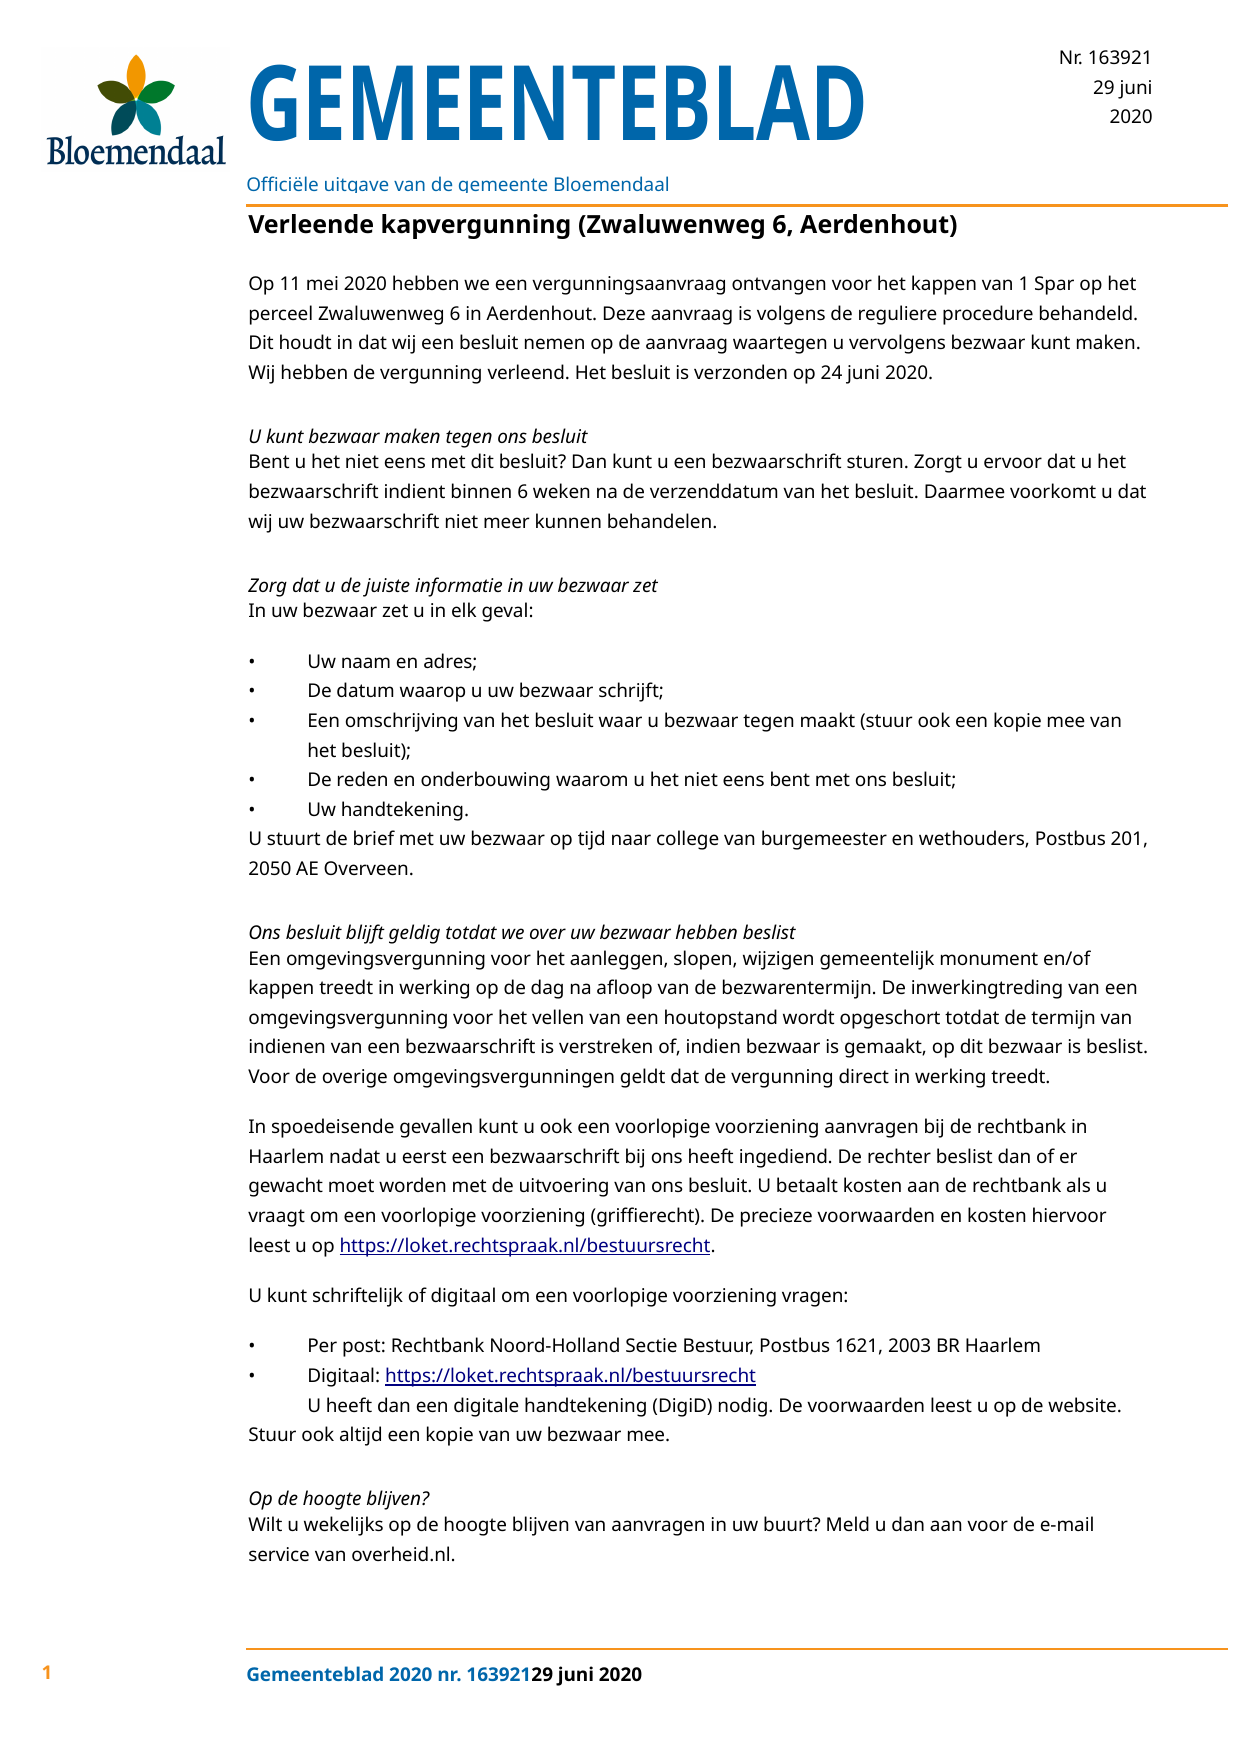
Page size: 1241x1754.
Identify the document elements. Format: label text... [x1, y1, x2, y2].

text Wilt u wekelijks op de hoogte blijven van aanvragen in uw buurt? Meld u dan aan voor de e-mail service van overheid.nl. [248, 1511, 1152, 1566]
text Op de hoogte blijven? [248, 1485, 1152, 1511]
picture [41, 47, 231, 172]
text Verleende kapvergunning (Zwaluwenweg 6, Aerdenhout) [248, 207, 1152, 241]
text U kunt schriftelijk of digitaal om een voorlopige voorziening vragen: [248, 1282, 1152, 1308]
list Per post: Rechtbank Noord-Holland Sectie Bestuur, Postbus 1621, 2003 BR Haarlem [248, 1333, 1152, 1358]
list Uw naam en adres; [248, 648, 1152, 674]
text Zorg dat u de juiste informatie in uw bezwaar zet [248, 572, 1152, 598]
text In spoedeisende gevallen kunt u ook een voorlopige voorziening aanvragen bij de rechtbank in Haarlem nadat u eerst een bezwaarschrift bij ons heeft ingediend. De rechter beslist dan of er gewacht moet worden met de uitvoering van ons besluit. U betaalt kosten aan de rechtbank als u vraagt om een voorlopige voorziening (griffierecht). De precieze voorwaarden en kosten hiervoor leest u op https://loket.rechtspraak.nl/bestuursrecht. [248, 1113, 1152, 1258]
text Ons besluit blijft geldig totdat we over uw bezwaar hebben beslist [248, 919, 1152, 945]
list Een omschrijving van het besluit waar u bezwaar tegen maakt (stuur ook een kopie mee van het besluit); [248, 707, 1152, 762]
text Stuur ook altijd een kopie van uw bezwaar mee. [248, 1421, 1152, 1447]
list De datum waarop u uw bezwaar schrijft; [248, 678, 1152, 703]
text In uw bezwaar zet u in elk geval: [248, 598, 1152, 623]
text Een omgevingsvergunning voor het aanleggen, slopen, wijzigen gemeentelijk monument en/of kappen treedt in werking op de dag na afloop van de bezwarentermijn. De inwerkingtreding van een omgevingsvergunning voor het vellen van een houtopstand wordt opgeschort totdat de termijn van indienen van een bezwaarschrift is verstreken of, indien bezwaar is gemaakt, op dit bezwaar is beslist. Voor de overige omgevingsvergunningen geldt dat de vergunning direct in werking treedt. [248, 945, 1152, 1089]
text Op 11 mei 2020 hebben we een vergunningsaanvraag ontvangen voor het kappen van 1 Spar op het perceel Zwaluwenweg 6 in Aerdenhout. Deze aanvraag is volgens de reguliere procedure behandeld. Dit houdt in dat wij een besluit nemen op de aanvraag waartegen u vervolgens bezwaar kunt maken. Wij hebben de vergunning verleend. Het besluit is verzonden op 24 juni 2020. [248, 270, 1152, 385]
list Uw handtekening. [248, 796, 1152, 822]
list U heeft dan een digitale handtekening (DigiD) nodig. De voorwaarden leest u op de website. [248, 1392, 1152, 1418]
list Digitaal: https://loket.rechtspraak.nl/bestuursrecht [248, 1362, 1152, 1388]
text U stuurt de brief met uw bezwaar op tijd naar college van burgemeester en wethouders, Postbus 201, 2050 AE Overveen. [248, 826, 1152, 881]
text U kunt bezwaar maken tegen ons besluit [248, 423, 1152, 449]
text Bent u het niet eens met dit besluit? Dan kunt u een bezwaarschrift sturen. Zorgt u ervoor dat u het bezwaarschrift indient binnen 6 weken na de verzenddatum van het besluit. Daarmee voorkomt u dat wij uw bezwaarschrift niet meer kunnen behandelen. [248, 449, 1152, 534]
list De reden en onderbouwing waarom u het niet eens bent met ons besluit; [248, 766, 1152, 792]
